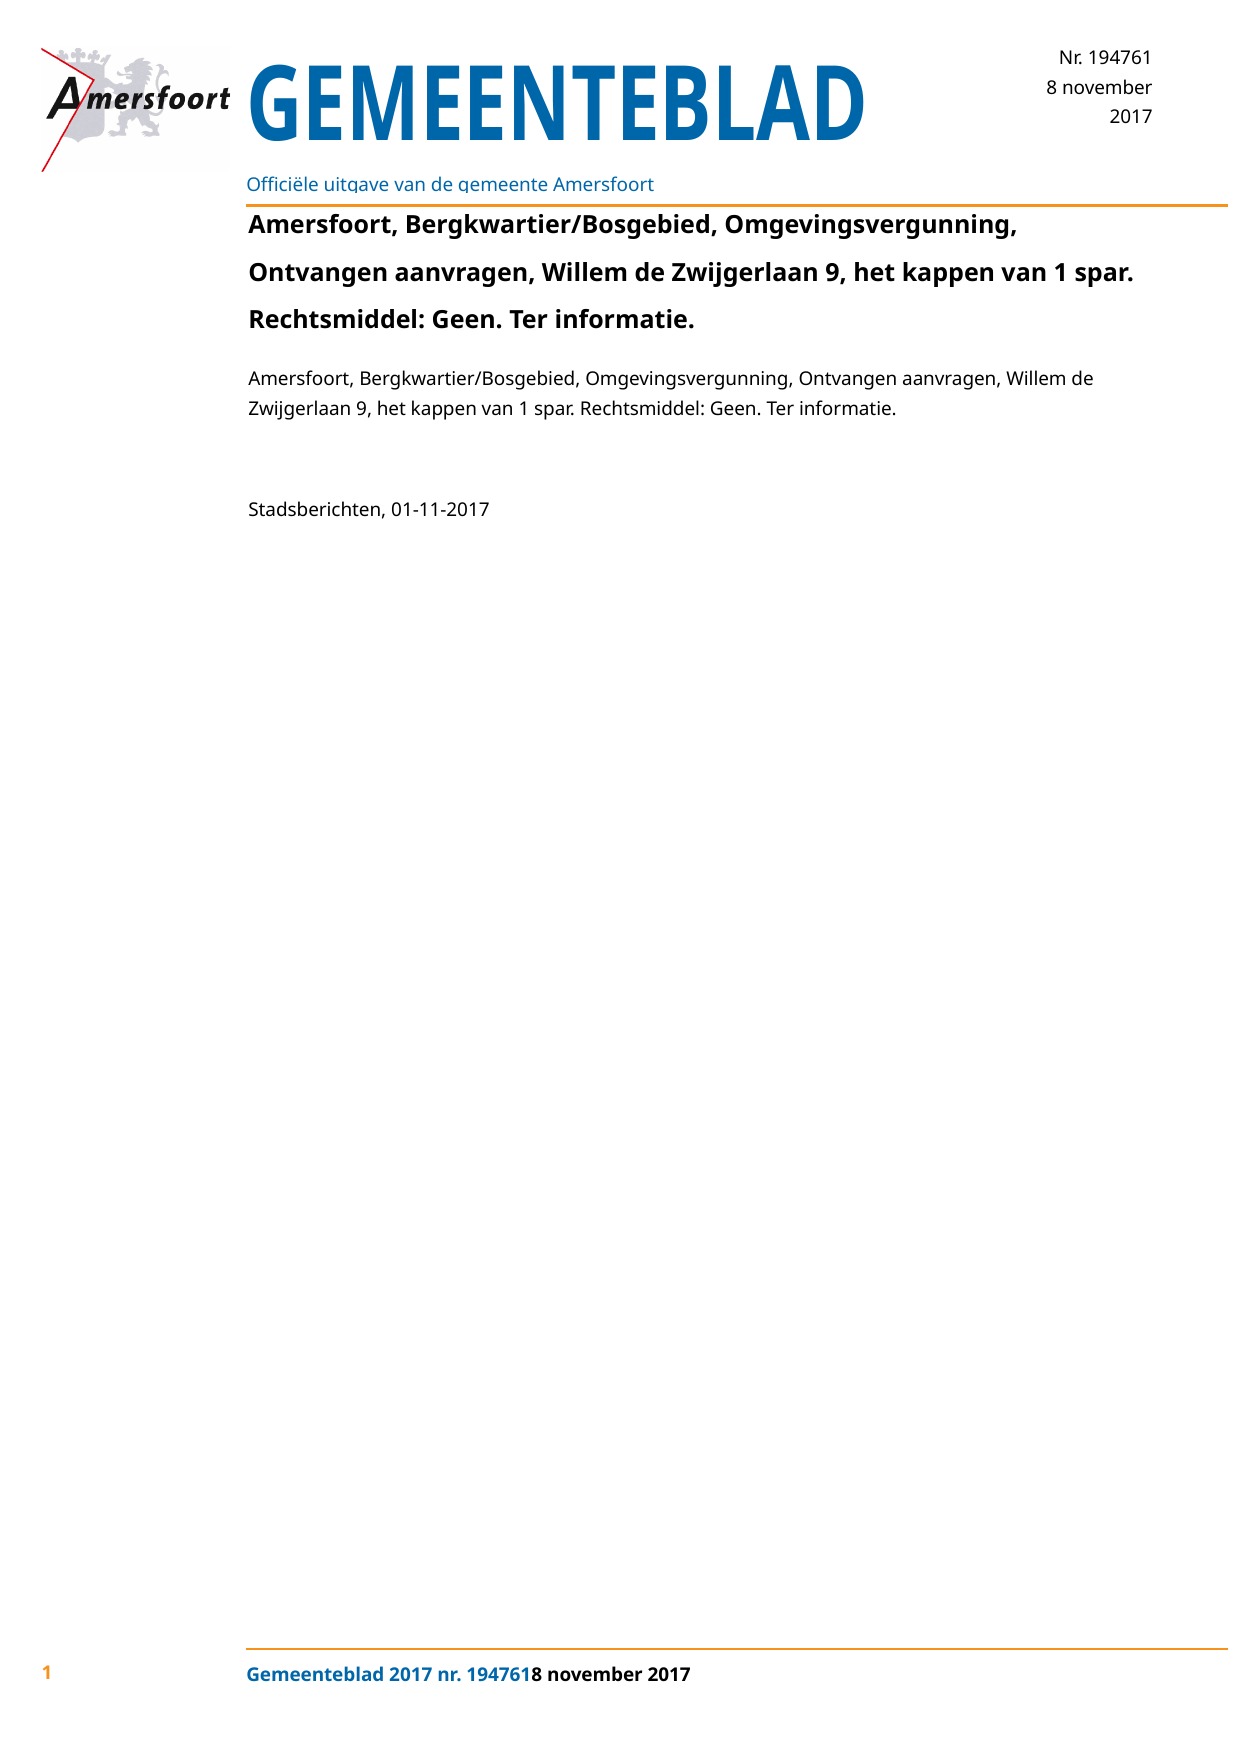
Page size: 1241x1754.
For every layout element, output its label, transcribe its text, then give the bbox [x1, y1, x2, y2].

text Stadsberichten, 01-11-2017 [248, 496, 1152, 522]
picture [41, 47, 231, 172]
text Amersfoort, Bergkwartier/Bosgebied, Omgevingsvergunning, Ontvangen aanvragen, Willem de Zwijgerlaan 9, het kappen van 1 spar. Rechtsmiddel: Geen. Ter informatie. [248, 366, 1152, 421]
text Amersfoort, Bergkwartier/Bosgebied, Omgevingsvergunning, Ontvangen aanvragen, Willem de Zwijgerlaan 9, het kappen van 1 spar. Rechtsmiddel: Geen. Ter informatie. [248, 207, 1152, 336]
